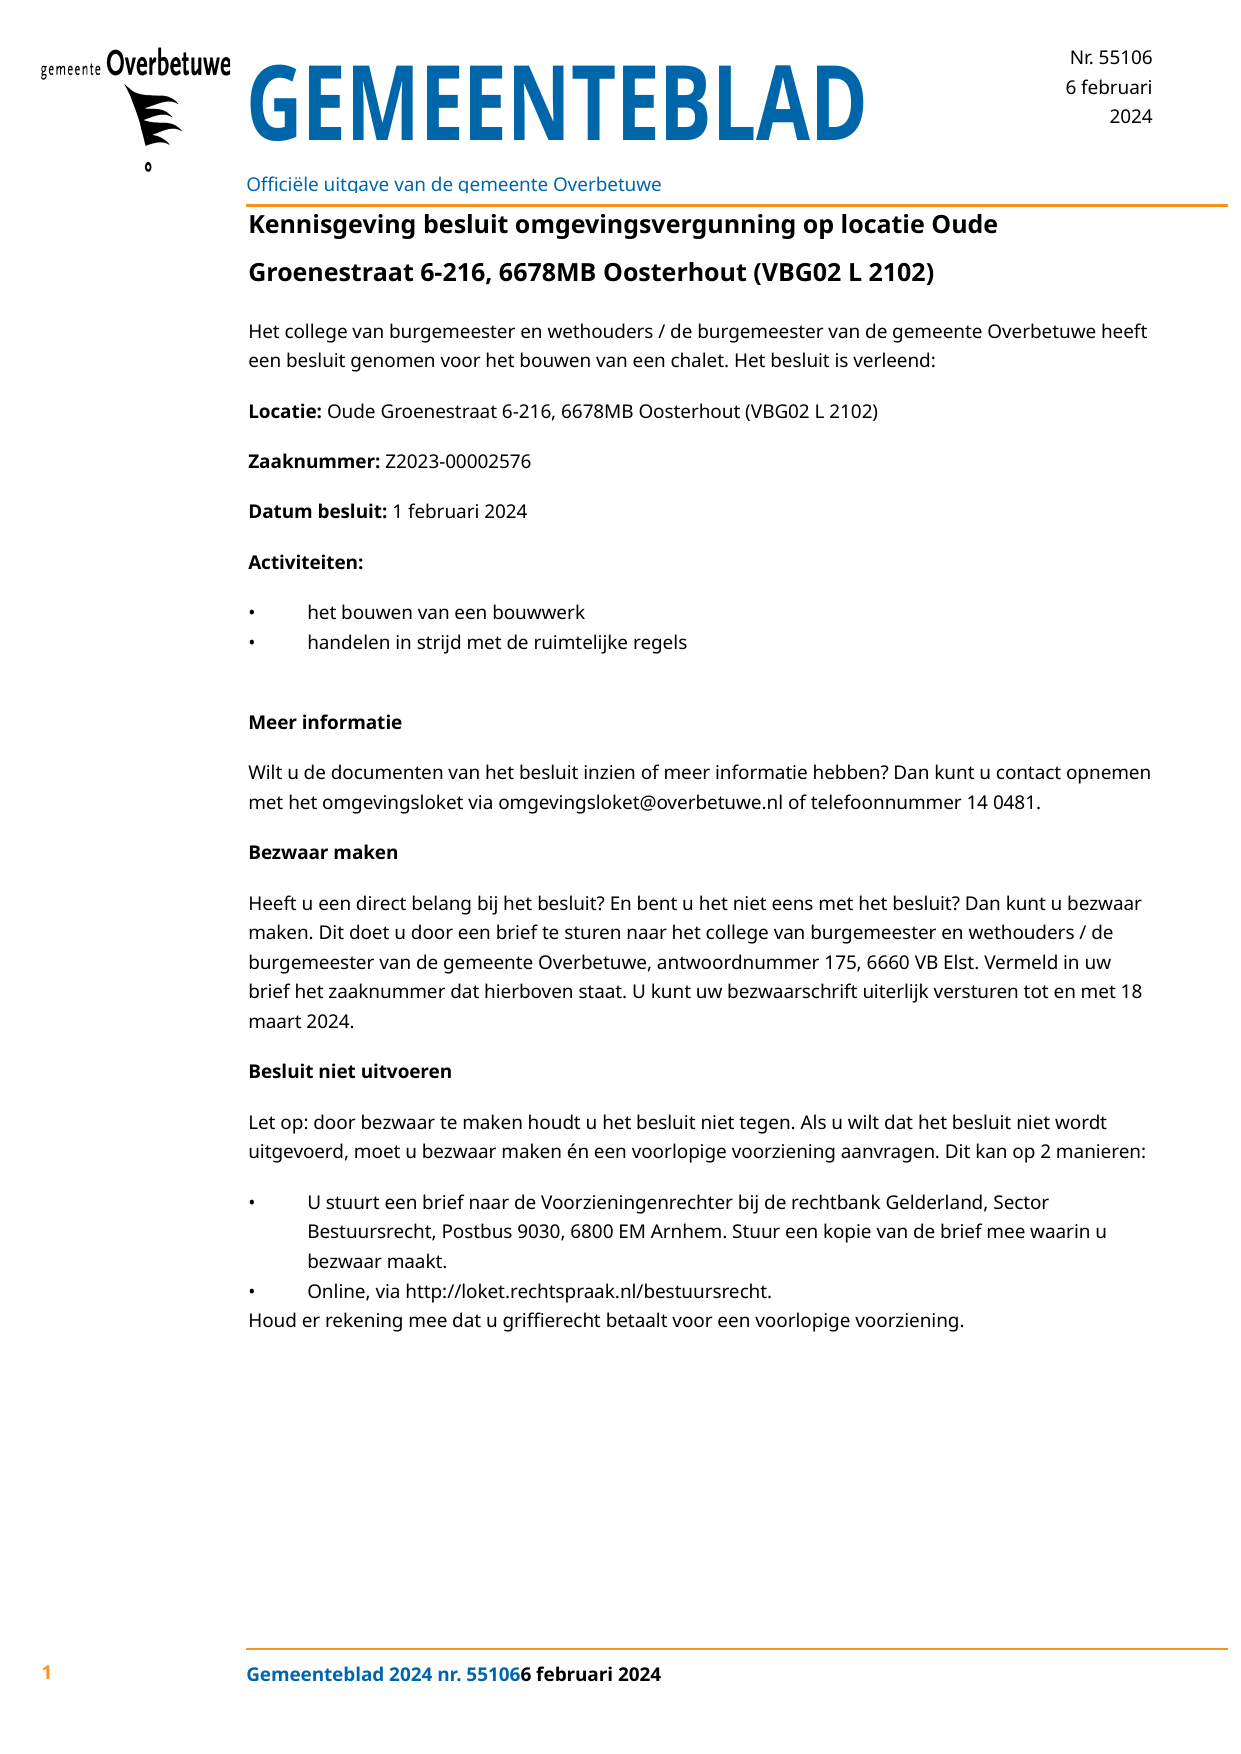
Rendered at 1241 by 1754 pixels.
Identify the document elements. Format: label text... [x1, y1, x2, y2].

text Datum besluit: 1 februari 2024 [248, 499, 1152, 524]
text Heeft u een direct belang bij het besluit? En bent u het niet eens met het besluit? Dan kunt u bezwaar maken. Dit doet u door een brief te sturen naar het college van burgemeester en wethouders / de burgemeester van de gemeente Overbetuwe, antwoordnummer 175, 6660 VB Elst. Vermeld in uw brief het zaaknummer dat hierboven staat. U kunt uw bezwaarschrift uiterlijk versturen tot en met 18 maart 2024. [248, 890, 1152, 1034]
list U stuurt een brief naar de Voorzieningenrechter bij de rechtbank Gelderland, Sector Bestuursrecht, Postbus 9030, 6800 EM Arnhem. Stuur een kopie van de brief mee waarin u bezwaar maakt. [248, 1189, 1152, 1274]
text Houd er rekening mee dat u griffierecht betaalt voor een voorlopige voorziening. [248, 1307, 1152, 1333]
text Kennisgeving besluit omgevingsvergunning op locatie Oude Groenestraat 6-216, 6678MB Oosterhout (VBG02 L 2102) [248, 207, 1152, 288]
list Online, via http://loket.rechtspraak.nl/bestuursrecht. [248, 1278, 1152, 1304]
list het bouwen van een bouwwerk [248, 599, 1152, 625]
text Activiteiten: [248, 549, 1152, 575]
list handelen in strijd met de ruimtelijke regels [248, 629, 1152, 655]
text Zaaknummer: Z2023-00002576 [248, 448, 1152, 474]
text Het college van burgemeester en wethouders / de burgemeester van de gemeente Overbetuwe heeft een besluit genomen voor het bouwen van een chalet. Het besluit is verleend: [248, 318, 1152, 373]
text Locatie: Oude Groenestraat 6-216, 6678MB Oosterhout (VBG02 L 2102) [248, 398, 1152, 424]
text Meer informatie [248, 709, 1152, 735]
picture [41, 47, 231, 172]
text Besluit niet uitvoeren [248, 1059, 1152, 1084]
text Wilt u de documenten van het besluit inzien of meer informatie hebben? Dan kunt u contact opnemen met het omgevingsloket via omgevingsloket@overbetuwe.nl of telefoonnummer 14 0481. [248, 759, 1152, 815]
text Let op: door bezwaar te maken houdt u het besluit niet tegen. Als u wilt dat het besluit niet wordt uitgevoerd, moet u bezwaar maken én een voorlopige voorziening aanvragen. Dit kan op 2 manieren: [248, 1109, 1152, 1164]
text Bezwaar maken [248, 839, 1152, 865]
